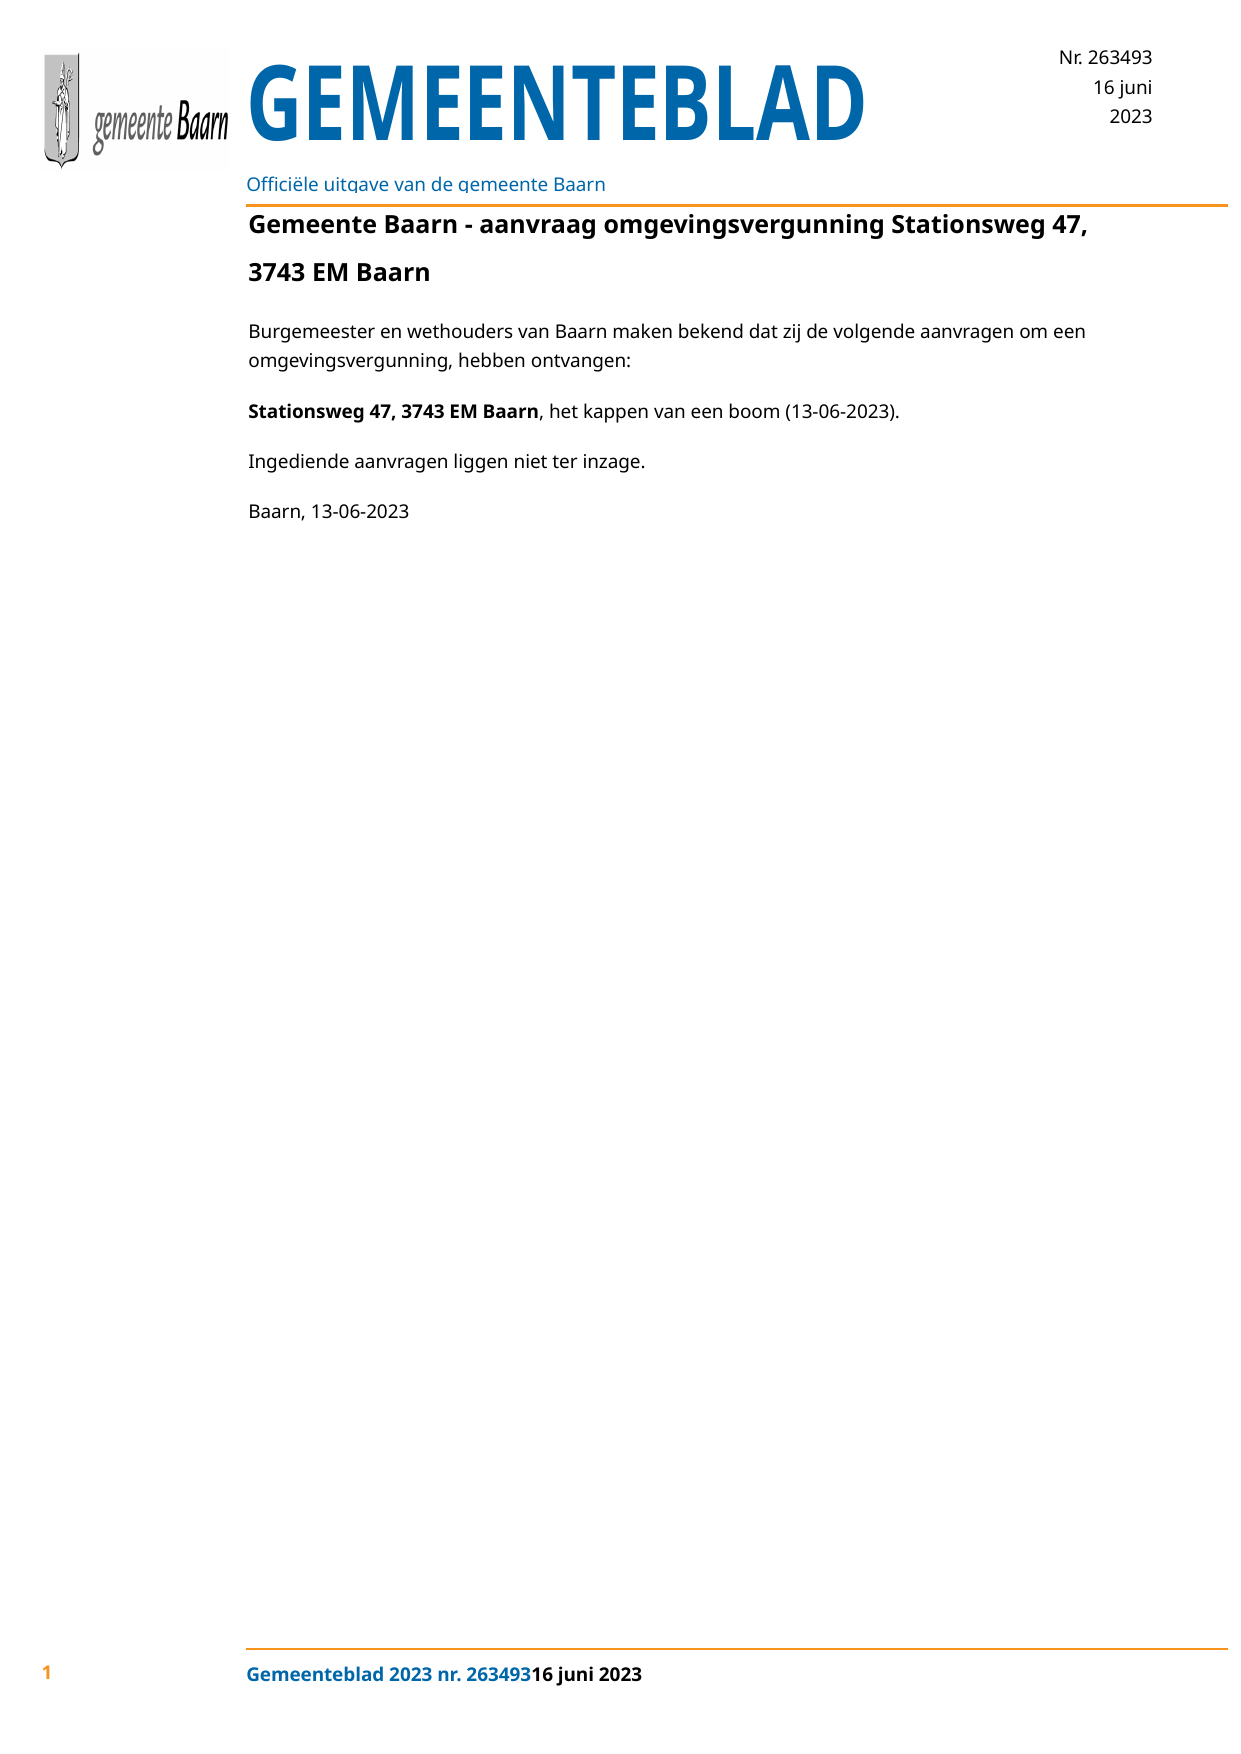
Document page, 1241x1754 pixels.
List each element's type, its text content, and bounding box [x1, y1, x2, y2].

text Stationsweg 47, 3743 EM Baarn, het kappen van een boom (13-06-2023). [248, 398, 1152, 424]
text Ingediende aanvragen liggen niet ter inzage. [248, 448, 1152, 474]
text Gemeente Baarn - aanvraag omgevingsvergunning Stationsweg 47, 3743 EM Baarn [248, 207, 1152, 288]
text Burgemeester en wethouders van Baarn maken bekend dat zij de volgende aanvragen om een omgevingsvergunning, hebben ontvangen: [248, 318, 1152, 373]
picture [41, 47, 231, 172]
text Baarn, 13-06-2023 [248, 499, 1152, 524]
